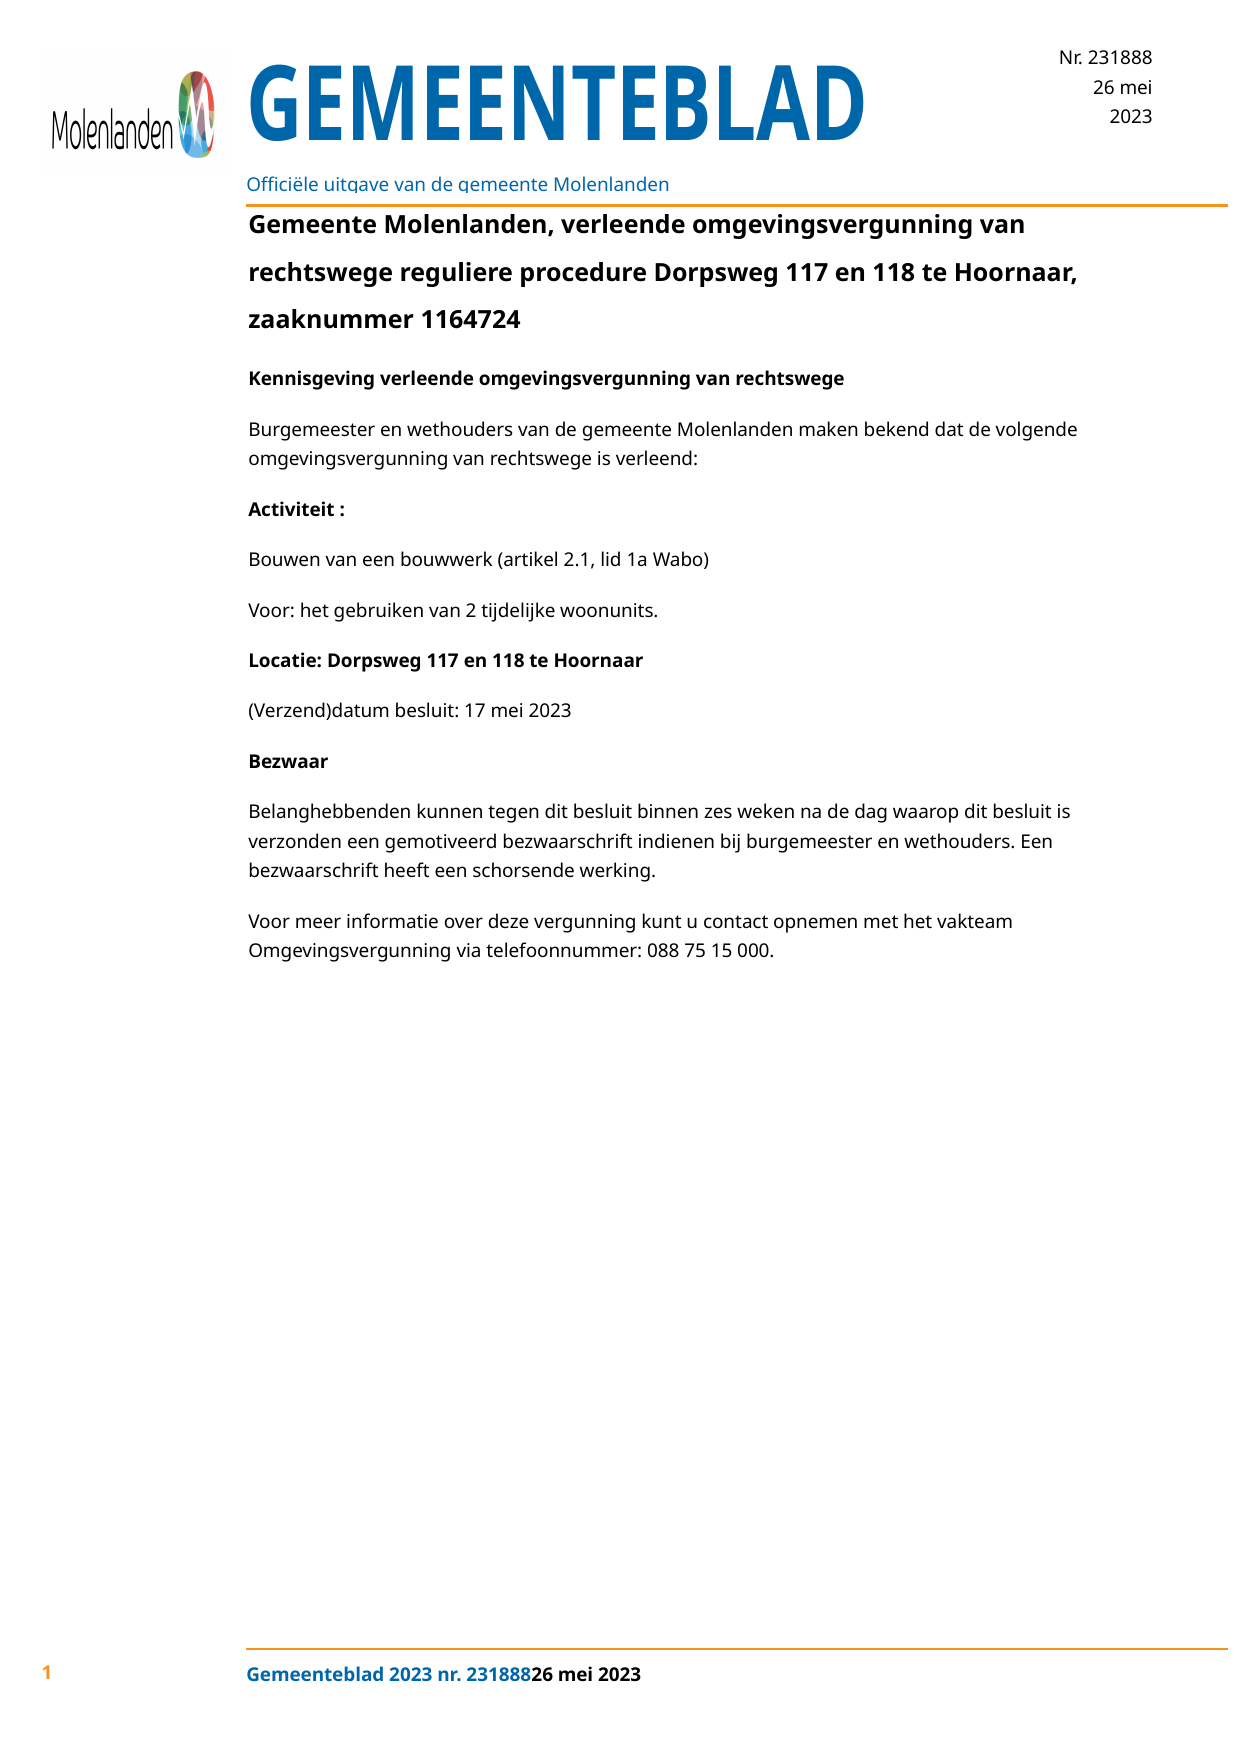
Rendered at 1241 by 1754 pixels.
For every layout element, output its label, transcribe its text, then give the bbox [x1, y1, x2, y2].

text Burgemeester en wethouders van de gemeente Molenlanden maken bekend dat de volgende omgevingsvergunning van rechtswege is verleend: [248, 416, 1152, 471]
text Activiteit : [248, 496, 1152, 522]
text Gemeente Molenlanden, verleende omgevingsvergunning van rechtswege reguliere procedure Dorpsweg 117 en 118 te Hoornaar, zaaknummer 1164724 [248, 207, 1152, 336]
picture [41, 47, 231, 172]
text Voor: het gebruiken van 2 tijdelijke woonunits. [248, 597, 1152, 622]
text (Verzend)datum besluit: 17 mei 2023 [248, 698, 1152, 723]
text Locatie: Dorpsweg 117 en 118 te Hoornaar [248, 647, 1152, 673]
text Voor meer informatie over deze vergunning kunt u contact opnemen met het vakteam Omgevingsvergunning via telefoonnummer: 088 75 15 000. [248, 908, 1152, 963]
text Bezwaar [248, 748, 1152, 774]
text Belanghebbenden kunnen tegen dit besluit binnen zes weken na de dag waarop dit besluit is verzonden een gemotiveerd bezwaarschrift indienen bij burgemeester en wethouders. Een bezwaarschrift heeft een schorsende werking. [248, 798, 1152, 883]
text Kennisgeving verleende omgevingsvergunning van rechtswege [248, 366, 1152, 391]
text Bouwen van een bouwwerk (artikel 2.1, lid 1a Wabo) [248, 546, 1152, 572]
